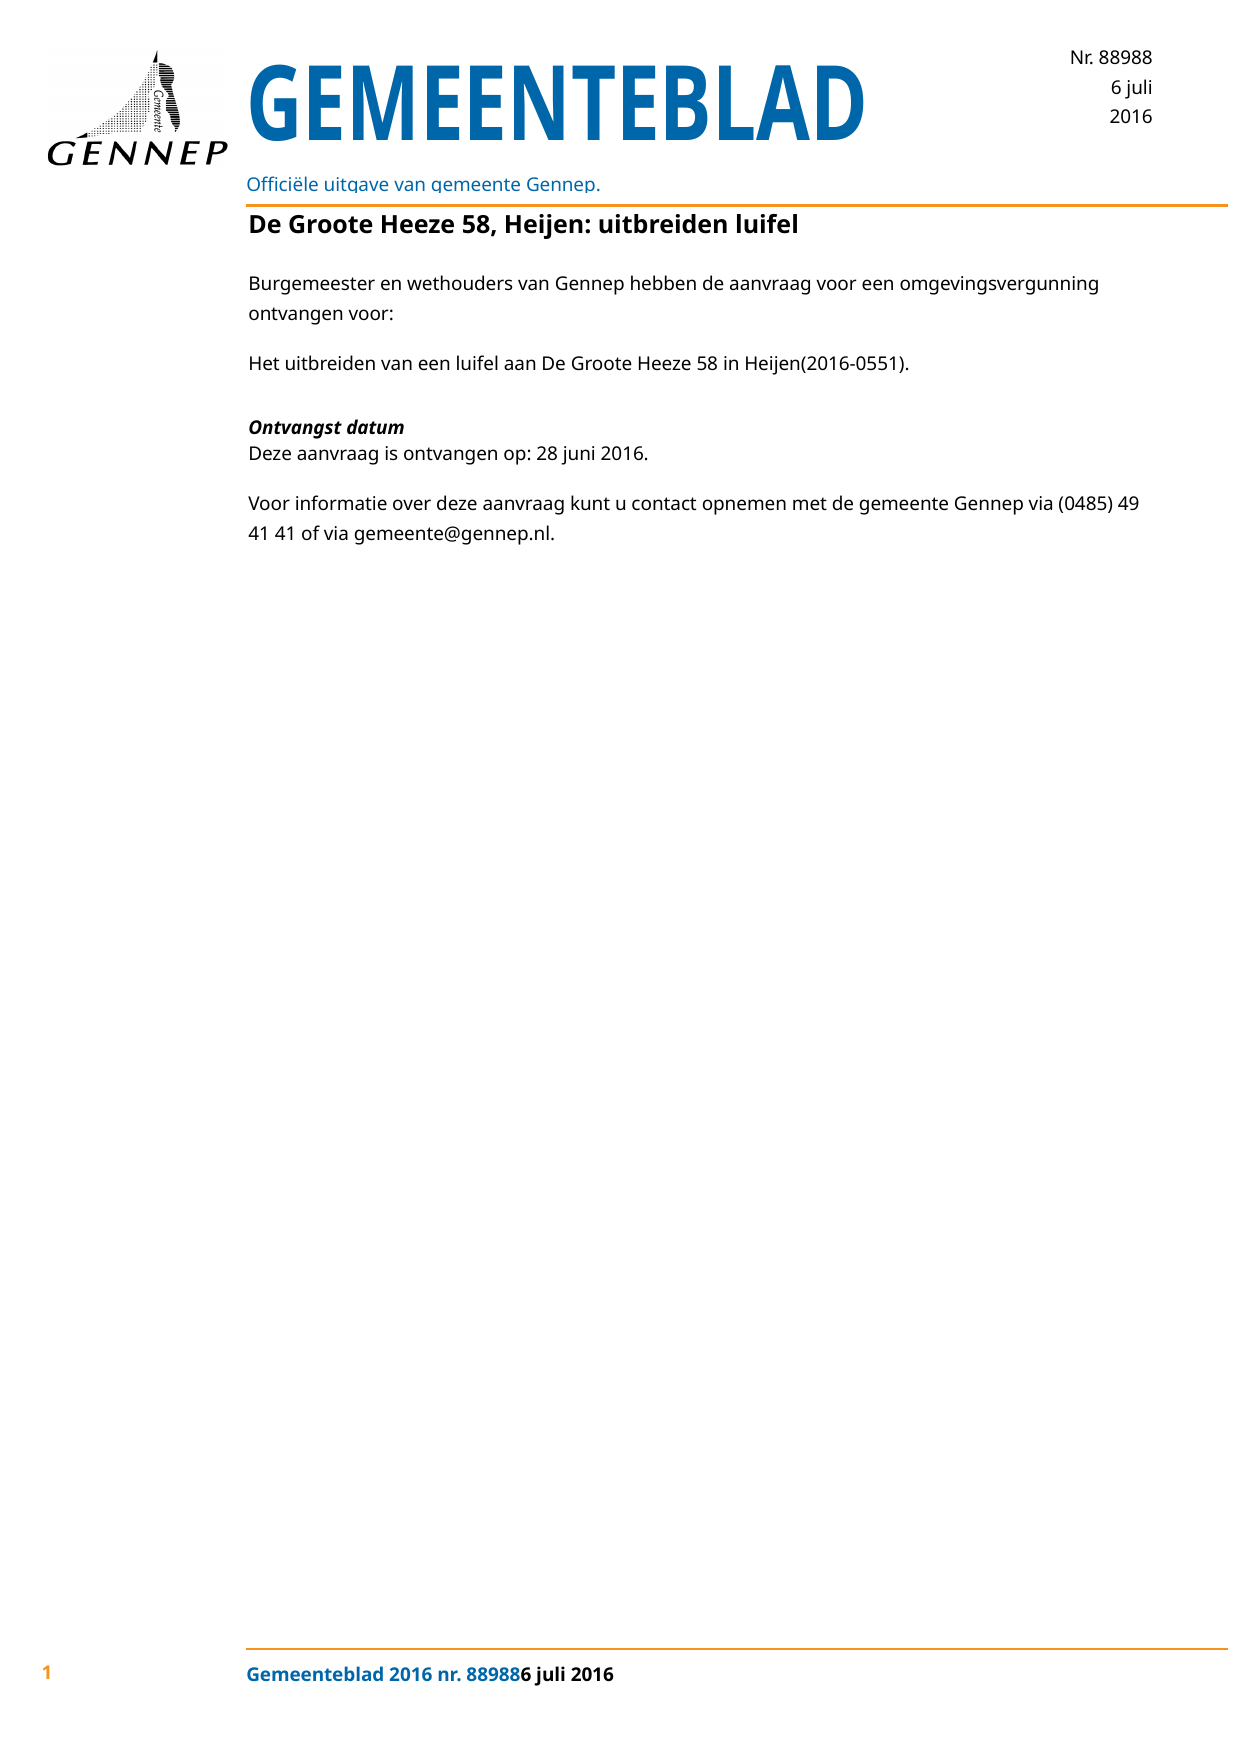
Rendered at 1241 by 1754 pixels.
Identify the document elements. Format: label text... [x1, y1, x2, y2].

picture [41, 47, 231, 172]
text Voor informatie over deze aanvraag kunt u contact opnemen met de gemeente Gennep via (0485) 49 41 41 of via gemeente@gennep.nl. [248, 490, 1152, 546]
text Het uitbreiden van een luifel aan De Groote Heeze 58 in Heijen(2016-0551). [248, 350, 1152, 376]
text Deze aanvraag is ontvangen op: 28 juni 2016. [248, 440, 1152, 466]
text Burgemeester en wethouders van Gennep hebben de aanvraag voor een omgevingsvergunning ontvangen voor: [248, 270, 1152, 326]
text Ontvangst datum [248, 414, 1152, 440]
text De Groote Heeze 58, Heijen: uitbreiden luifel [248, 207, 1152, 241]
